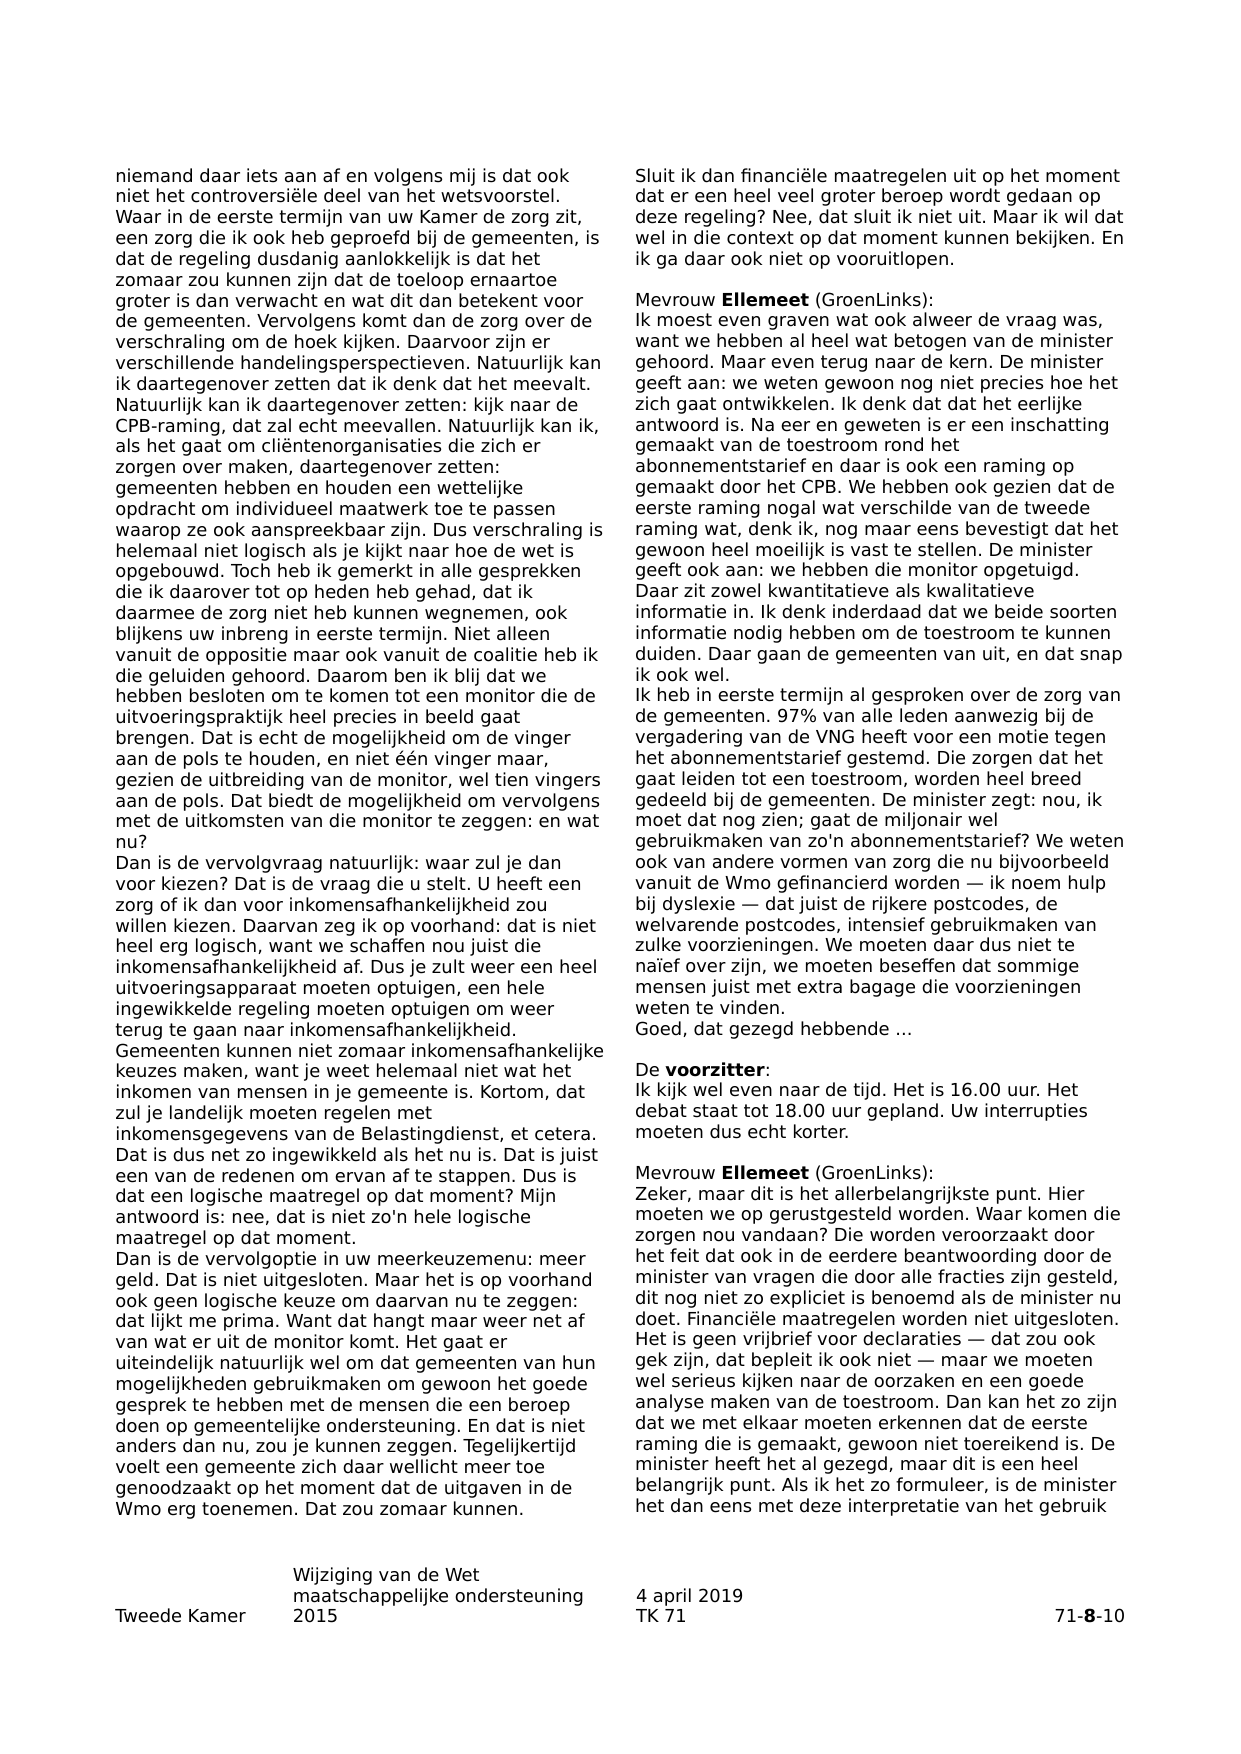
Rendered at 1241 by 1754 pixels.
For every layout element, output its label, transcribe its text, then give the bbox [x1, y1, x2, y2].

text Zeker, maar dit is het allerbelangrijkste punt. Hier moeten we op gerustgesteld worden. Waar komen die zorgen nou vandaan? Die worden veroorzaakt door het feit dat ook in de eerdere beantwoording door de minister van vragen die door alle fracties zijn gesteld, dit nog niet zo expliciet is benoemd als de minister nu doet. Financiële maatregelen worden niet uitgesloten. Het is geen vrijbrief voor declaraties — dat zou ook gek zijn, dat bepleit ik ook niet — maar we moeten wel serieus kijken naar de oorzaken en een goede analyse maken van de toestroom. Dan kan het zo zijn dat we met elkaar moeten erkennen dat de eerste raming die is gemaakt, gewoon niet toereikend is. De minister heeft het al gezegd, maar dit is een heel belangrijk punt. Als ik het zo formuleer, is de minister het dan eens met deze interpretatie van het gebruik [635, 1183, 1125, 1517]
text Ik heb in eerste termijn al gesproken over de zorg van de gemeenten. 97% van alle leden aanwezig bij de vergadering van de VNG heeft voor een motie tegen het abonnementstarief gestemd. Die zorgen dat het gaat leiden tot een toestroom, worden heel breed gedeeld bij de gemeenten. De minister zegt: nou, ik moet dat nog zien; gaat de miljonair wel gebruikmaken van zo'n abonnementstarief? We weten ook van andere vormen van zorg die nu bijvoorbeeld vanuit de Wmo gefinancierd worden — ik noem hulp bij dyslexie — dat juist de rijkere postcodes, de welvarende postcodes, intensief gebruikmaken van zulke voorzieningen. We moeten daar dus niet te naïef over zijn, we moeten beseffen dat sommige mensen juist met extra bagage die voorzieningen weten te vinden. [635, 685, 1125, 1018]
text Mevrouw Ellemeet (GroenLinks): [635, 289, 1125, 310]
text niemand daar iets aan af en volgens mij is dat ook niet het controversiële deel van het wetsvoorstel. Waar in de eerste termijn van uw Kamer de zorg zit, een zorg die ik ook heb geproefd bij de gemeenten, is dat de regeling dusdanig aanlokkelijk is dat het zomaar zou kunnen zijn dat de toeloop ernaartoe groter is dan verwacht en wat dit dan betekent voor de gemeenten. Vervolgens komt dan de zorg over de verschraling om de hoek kijken. Daarvoor zijn er verschillende handelingsperspectieven. Natuurlijk kan ik daartegenover zetten dat ik denk dat het meevalt. Natuurlijk kan ik daartegenover zetten: kijk naar de CPB-raming, dat zal echt meevallen. Natuurlijk kan ik, als het gaat om cliëntenorganisaties die zich er zorgen over maken, daartegenover zetten: gemeenten hebben en houden een wettelijke opdracht om individueel maatwerk toe te passen waarop ze ook aanspreekbaar zijn. Dus verschraling is helemaal niet logisch als je kijkt naar hoe de wet is opgebouwd. Toch heb ik gemerkt in alle gesprekken die ik daarover tot op heden heb gehad, dat ik daarmee de zorg niet heb kunnen wegnemen, ook blijkens uw inbreng in eerste termijn. Niet alleen vanuit de oppositie maar ook vanuit de coalitie heb ik die geluiden gehoord. Daarom ben ik blij dat we hebben besloten om te komen tot een monitor die de uitvoeringspraktijk heel precies in beeld gaat brengen. Dat is echt de mogelijkheid om de vinger aan de pols te houden, en niet één vinger maar, gezien de uitbreiding van de monitor, wel tien vingers aan de pols. Dat biedt de mogelijkheid om vervolgens met de uitkomsten van die monitor te zeggen: en wat nu? [115, 165, 605, 853]
text Dan is de vervolgvraag natuurlijk: waar zul je dan voor kiezen? Dat is de vraag die u stelt. U heeft een zorg of ik dan voor inkomensafhankelijkheid zou willen kiezen. Daarvan zeg ik op voorhand: dat is niet heel erg logisch, want we schaffen nou juist die inkomensafhankelijkheid af. Dus je zult weer een heel uitvoeringsapparaat moeten optuigen, een hele ingewikkelde regeling moeten optuigen om weer terug te gaan naar inkomensafhankelijkheid. Gemeenten kunnen niet zomaar inkomensafhankelijke keuzes maken, want je weet helemaal niet wat het inkomen van mensen in je gemeente is. Kortom, dat zul je landelijk moeten regelen met inkomensgegevens van de Belastingdienst, et cetera. Dat is dus net zo ingewikkeld als het nu is. Dat is juist een van de redenen om ervan af te stappen. Dus is dat een logische maatregel op dat moment? Mijn antwoord is: nee, dat is niet zo'n hele logische maatregel op dat moment. [115, 853, 605, 1249]
text Ik moest even graven wat ook alweer de vraag was, want we hebben al heel wat betogen van de minister gehoord. Maar even terug naar de kern. De minister geeft aan: we weten gewoon nog niet precies hoe het zich gaat ontwikkelen. Ik denk dat dat het eerlijke antwoord is. Na eer en geweten is er een inschatting gemaakt van de toestroom rond het abonnementstarief en daar is ook een raming op gemaakt door het CPB. We hebben ook gezien dat de eerste raming nogal wat verschilde van de tweede raming wat, denk ik, nog maar eens bevestigt dat het gewoon heel moeilijk is vast te stellen. De minister geeft ook aan: we hebben die monitor opgetuigd. Daar zit zowel kwantitatieve als kwalitatieve informatie in. Ik denk inderdaad dat we beide soorten informatie nodig hebben om de toestroom te kunnen duiden. Daar gaan de gemeenten van uit, en dat snap ik ook wel. [635, 310, 1125, 685]
text Mevrouw Ellemeet (GroenLinks): [635, 1163, 1125, 1183]
text De voorzitter: [635, 1059, 1125, 1080]
text Ik kijk wel even naar de tijd. Het is 16.00 uur. Het debat staat tot 18.00 uur gepland. Uw interrupties moeten dus echt korter. [635, 1080, 1125, 1143]
text Dan is de vervolgoptie in uw meerkeuzemenu: meer geld. Dat is niet uitgesloten. Maar het is op voorhand ook geen logische keuze om daarvan nu te zeggen: dat lijkt me prima. Want dat hangt maar weer net af van wat er uit de monitor komt. Het gaat er uiteindelijk natuurlijk wel om dat gemeenten van hun mogelijkheden gebruikmaken om gewoon het goede gesprek te hebben met de mensen die een beroep doen op gemeentelijke ondersteuning. En dat is niet anders dan nu, zou je kunnen zeggen. Tegelijkertijd voelt een gemeente zich daar wellicht meer toe genoodzaakt op het moment dat de uitgaven in de Wmo erg toenemen. Dat zou zomaar kunnen. [115, 1249, 605, 1519]
text Goed, dat gezegd hebbende ... [635, 1018, 1125, 1039]
text Sluit ik dan financiële maatregelen uit op het moment dat er een heel veel groter beroep wordt gedaan op deze regeling? Nee, dat sluit ik niet uit. Maar ik wil dat wel in die context op dat moment kunnen bekijken. En ik ga daar ook niet op vooruitlopen. [635, 165, 1125, 269]
